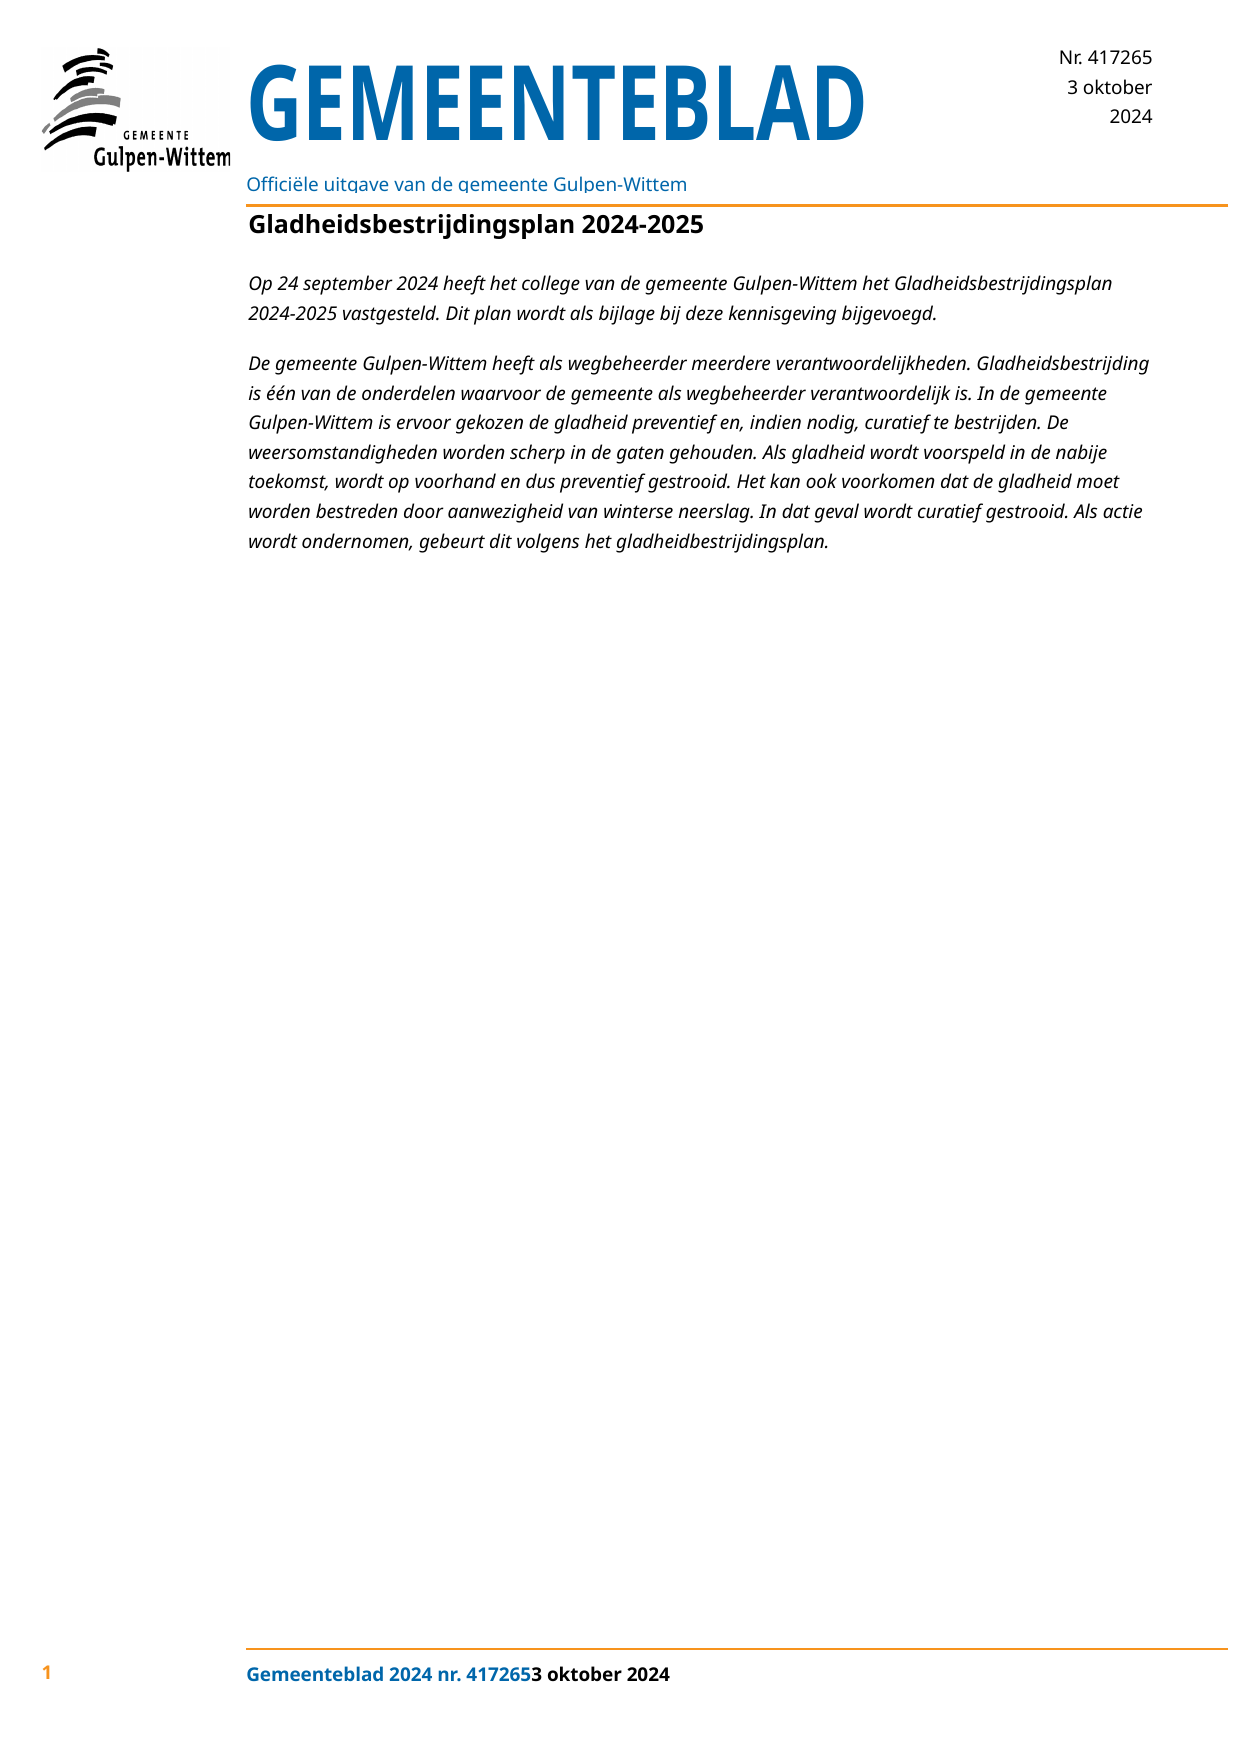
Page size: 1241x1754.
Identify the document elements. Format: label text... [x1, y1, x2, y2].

text Gladheidsbestrijdingsplan 2024-2025 [248, 207, 1152, 241]
text Op 24 september 2024 heeft het college van de gemeente Gulpen-Wittem het Gladheidsbestrijdingsplan 2024-2025 vastgesteld. Dit plan wordt als bijlage bij deze kennisgeving bijgevoegd. [248, 270, 1152, 326]
text De gemeente Gulpen-Wittem heeft als wegbeheerder meerdere verantwoordelijkheden. Gladheidsbestrijding is één van de onderdelen waarvoor de gemeente als wegbeheerder verant­woordelijk is. In de gemeente Gulpen-Wittem is ervoor gekozen de gladheid preventief en, indien nodig, curatief te bestrijden. De weersomstandigheden worden scherp in de gaten gehouden. Als gladheid wordt voorspeld in de nabije toekomst, wordt op voorhand en dus preventief gestrooid. Het kan ook voorkomen dat de gladheid moet worden bestreden door aanwezigheid van winterse neerslag. In dat geval wordt curatief gestrooid. Als actie wordt ondernomen, gebeurt dit volgens het gladheidbestrijdingsplan. [248, 350, 1152, 553]
picture [41, 47, 231, 172]
